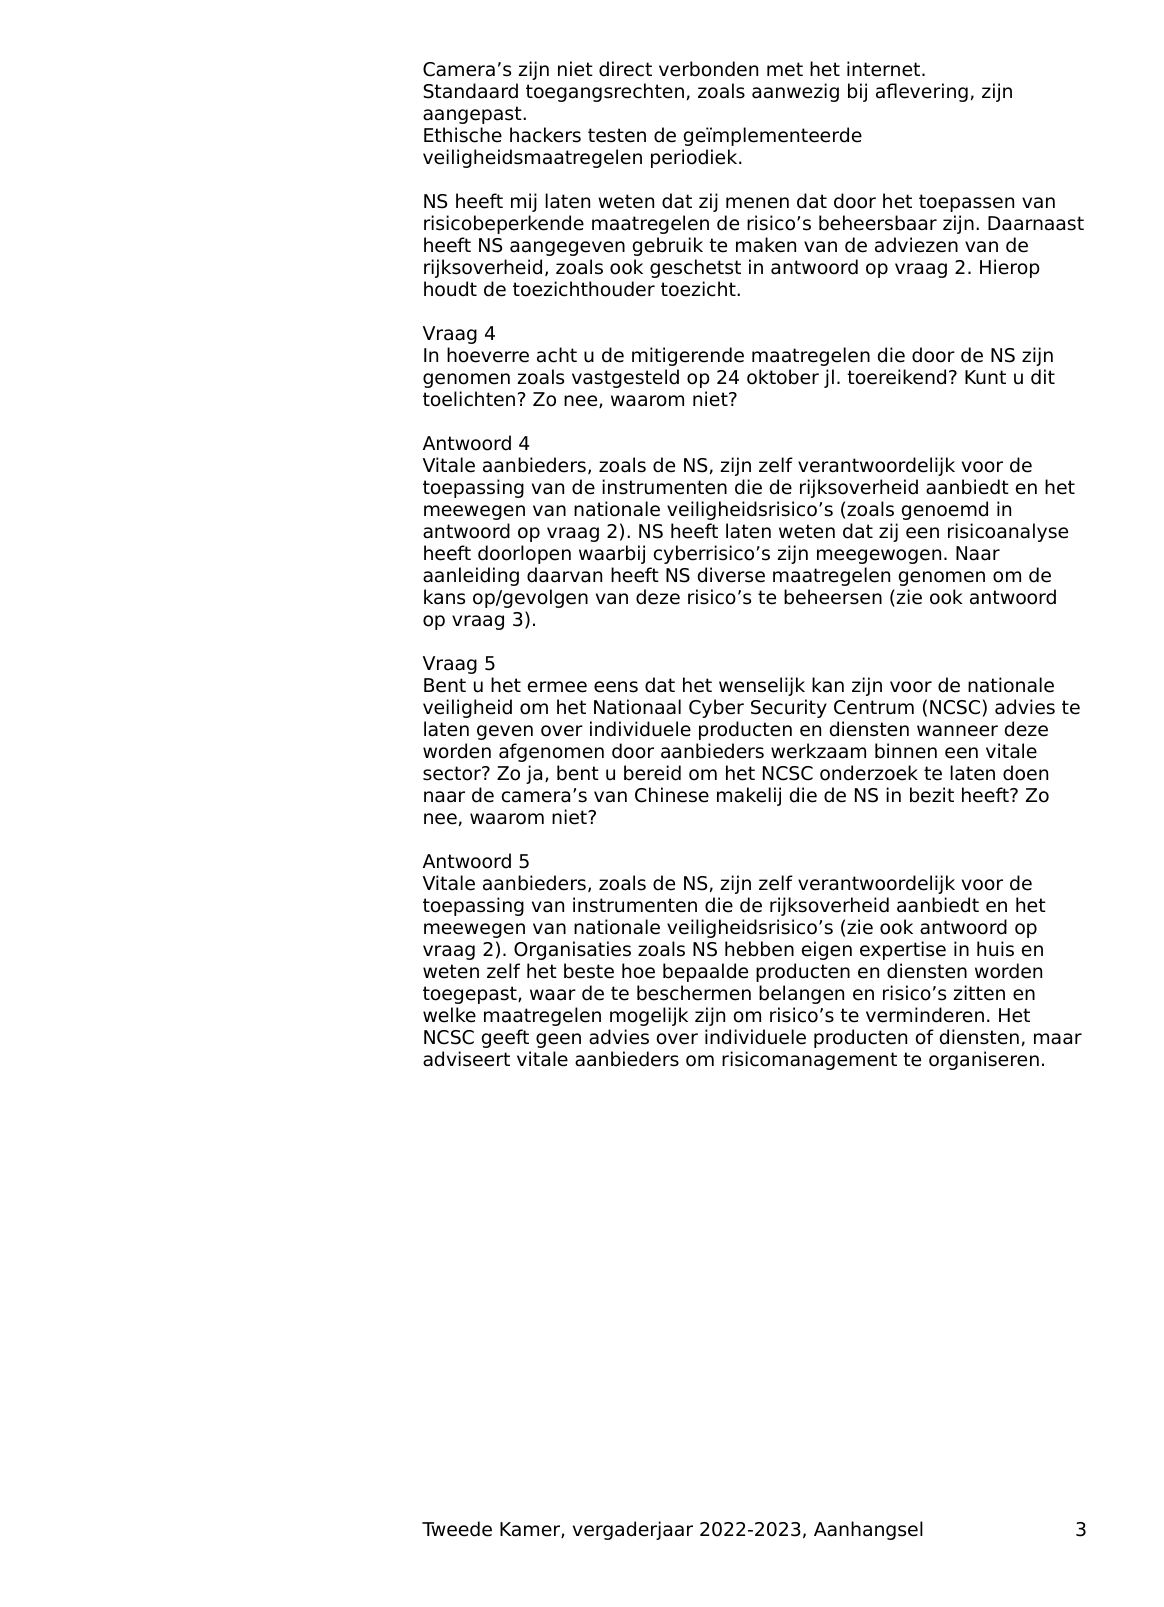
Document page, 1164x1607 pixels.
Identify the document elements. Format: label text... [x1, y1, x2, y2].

text Bent u het ermee eens dat het wenselijk kan zijn voor de nationale veiligheid om het Nationaal Cyber Security Centrum (NCSC) advies te laten geven over individuele producten en diensten wanneer deze worden afgenomen door aanbieders werkzaam binnen een vitale sector? Zo ja, bent u bereid om het NCSC onderzoek te laten doen naar de camera’s van Chinese makelij die de NS in bezit heeft? Zo nee, waarom niet? [422, 675, 1087, 829]
text Vraag 4 [422, 323, 1087, 345]
text Vraag 5 [422, 653, 1087, 675]
text Camera’s zijn niet direct verbonden met het internet. [422, 59, 1087, 81]
text Antwoord 5 [422, 851, 1087, 873]
text Ethische hackers testen de geïmplementeerde veiligheidsmaatregelen periodiek. [422, 125, 1087, 169]
text Vitale aanbieders, zoals de NS, zijn zelf verantwoordelijk voor de toepassing van instrumenten die de rijksoverheid aanbiedt en het meewegen van nationale veiligheidsrisico’s (zie ook antwoord op vraag 2). Organisaties zoals NS hebben eigen expertise in huis en weten zelf het beste hoe bepaalde producten en diensten worden toegepast, waar de te beschermen belangen en risico’s zitten en welke maatregelen mogelijk zijn om risico’s te verminderen. Het NCSC geeft geen advies over individuele producten of diensten, maar adviseert vitale aanbieders om risicomanagement te organiseren. [422, 873, 1087, 1071]
text In hoeverre acht u de mitigerende maatregelen die door de NS zijn genomen zoals vastgesteld op 24 oktober jl. toereikend? Kunt u dit toelichten? Zo nee, waarom niet? [422, 345, 1087, 411]
text NS heeft mij laten weten dat zij menen dat door het toepassen van risicobeperkende maatregelen de risico’s beheersbaar zijn. Daarnaast heeft NS aangegeven gebruik te maken van de adviezen van de rijksoverheid, zoals ook geschetst in antwoord op vraag 2. Hierop houdt de toezichthouder toezicht. [422, 191, 1087, 301]
text Antwoord 4 [422, 433, 1087, 455]
text Standaard toegangsrechten, zoals aanwezig bij aflevering, zijn aangepast. [422, 81, 1087, 125]
text Vitale aanbieders, zoals de NS, zijn zelf verantwoordelijk voor de toepassing van de instrumenten die de rijksoverheid aanbiedt en het meewegen van nationale veiligheidsrisico’s (zoals genoemd in antwoord op vraag 2). NS heeft laten weten dat zij een risicoanalyse heeft doorlopen waarbij cyberrisico’s zijn meegewogen. Naar aanleiding daarvan heeft NS diverse maatregelen genomen om de kans op/gevolgen van deze risico’s te beheersen (zie ook antwoord op vraag 3). [422, 455, 1087, 631]
